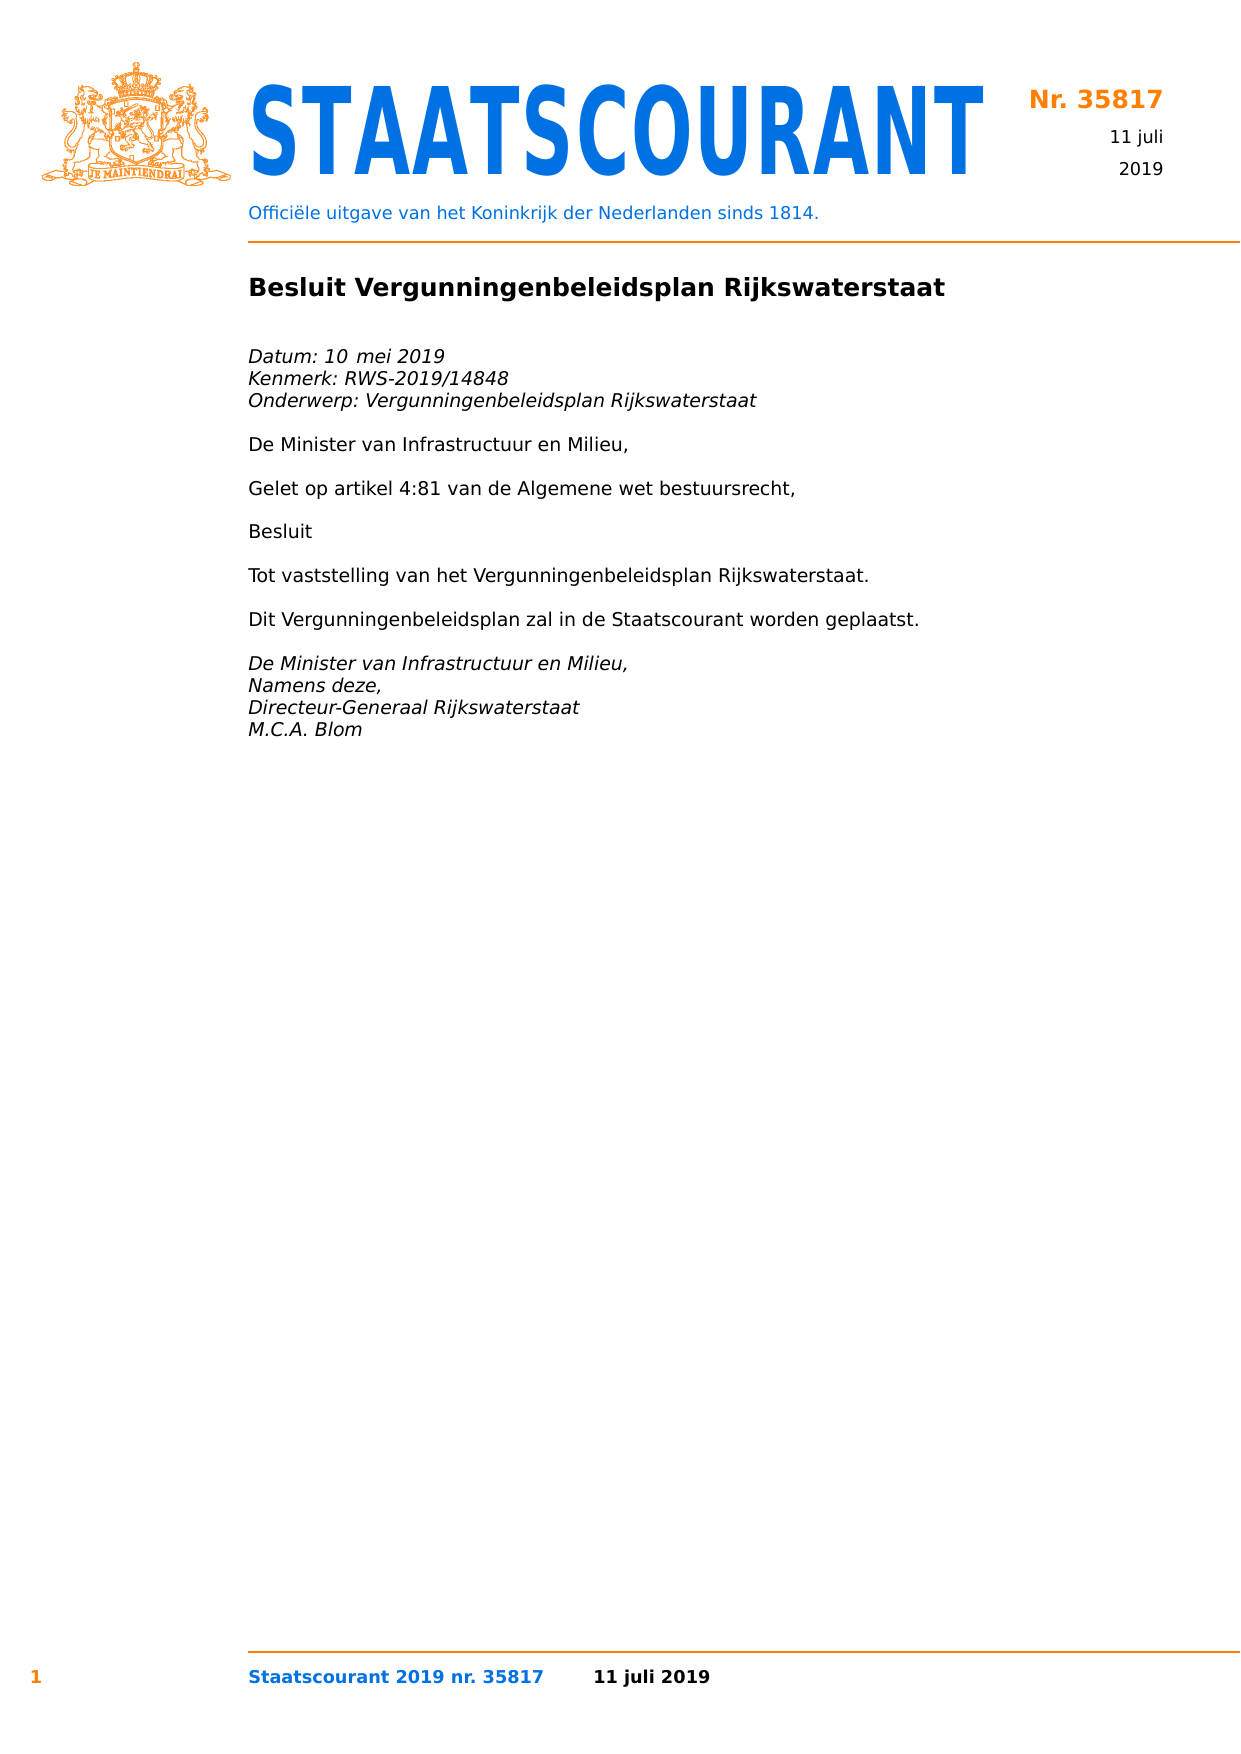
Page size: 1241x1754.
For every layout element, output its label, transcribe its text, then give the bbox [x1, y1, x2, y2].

table_cell Officiële uitgave van het Koninkrijk der Nederlanden sinds 1814. [248, 203, 1240, 241]
table_cell 2019 [998, 153, 1240, 203]
text Kenmerk: RWS-2019/14848 [248, 368, 1163, 390]
table_header [25, 62, 248, 241]
text Tot vaststelling van het Vergunningenbeleidsplan Rijkswaterstaat. [248, 565, 1163, 587]
text Gelet op artikel 4:81 van de Algemene wet bestuursrecht, [248, 478, 1163, 499]
table_header STAATSCOURANT [248, 62, 998, 203]
text Datum: 10 mei 2019 [248, 346, 1163, 368]
text Dit Vergunningenbeleidsplan zal in de Staatscourant worden geplaatst. [248, 609, 1163, 631]
text Besluit [248, 521, 1163, 543]
text De Minister van Infrastructuur en Milieu, [248, 434, 1163, 456]
subtitle Besluit Vergunningenbeleidsplan Rijkswaterstaat [248, 273, 1163, 302]
picture [41, 62, 231, 186]
text Onderwerp: Vergunningenbeleidsplan Rijkswaterstaat [248, 390, 1163, 412]
table_cell 11 juli [998, 121, 1240, 153]
text De Minister van Infrastructuur en Milieu, Namens deze, Directeur-Generaal Rijkswaterstaat M.C.A. Blom [248, 653, 1163, 741]
table_header Nr. 35817 [998, 62, 1240, 121]
